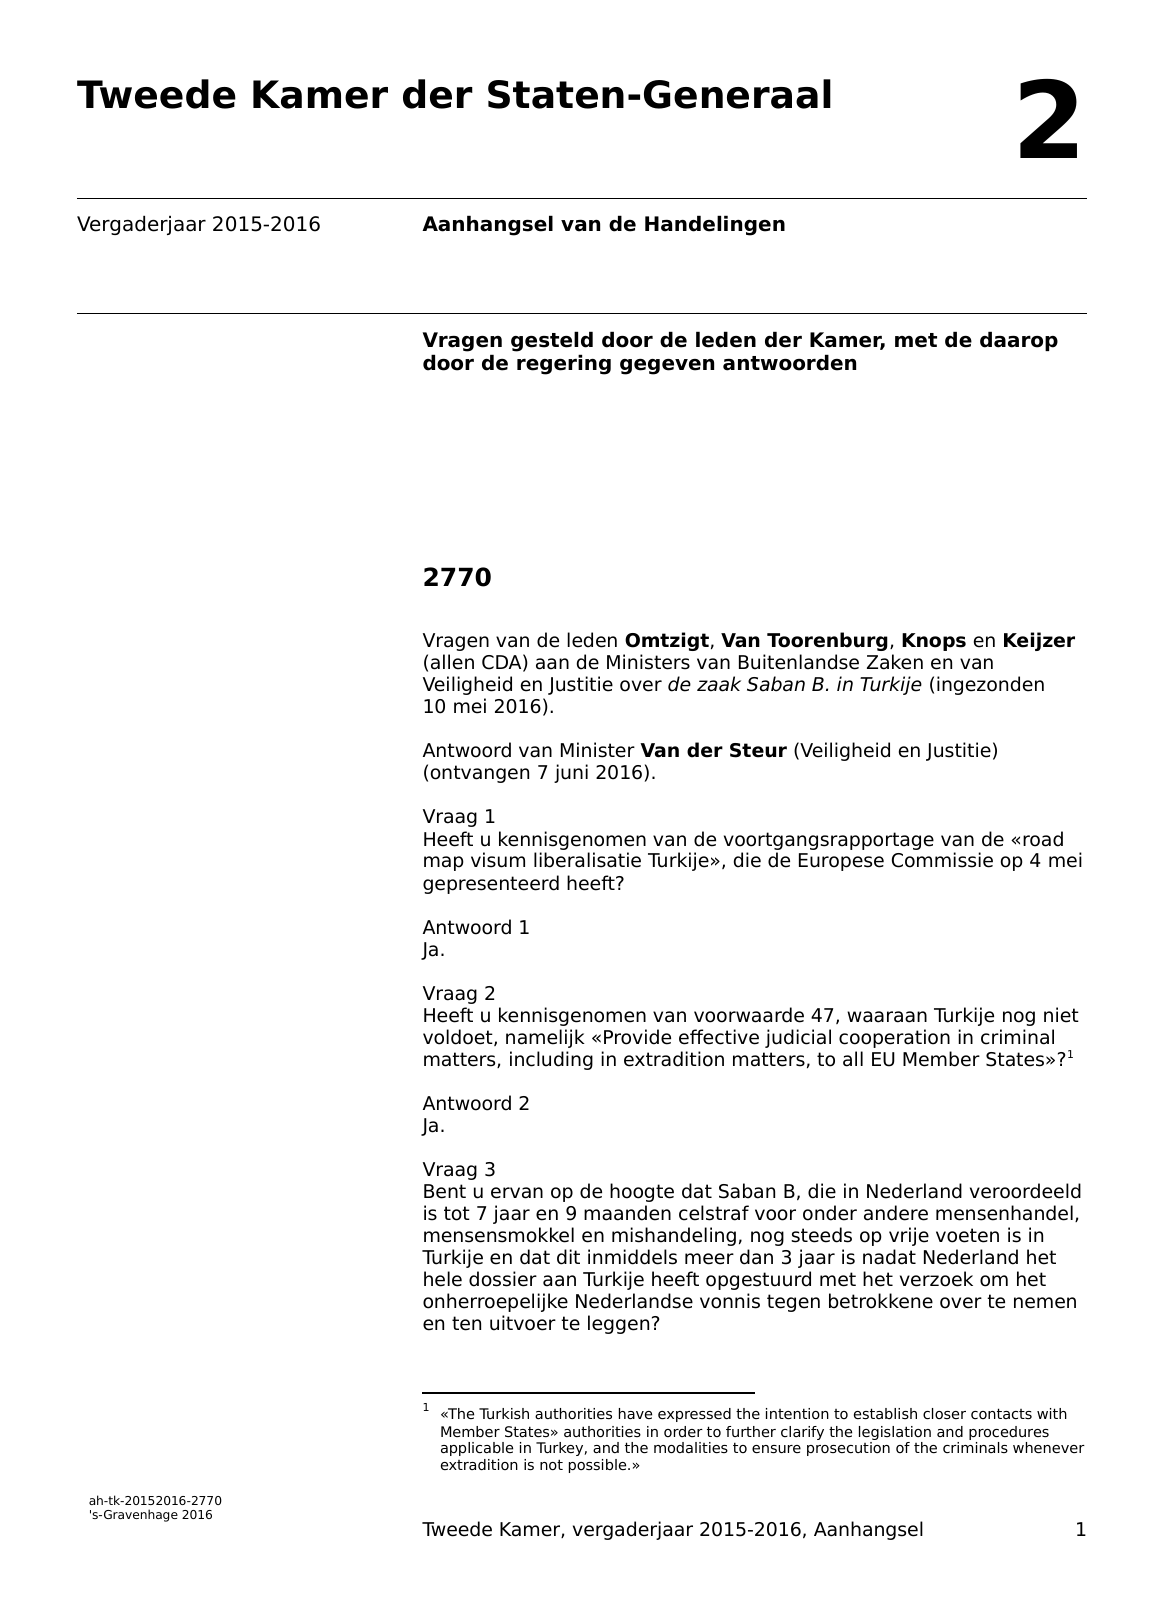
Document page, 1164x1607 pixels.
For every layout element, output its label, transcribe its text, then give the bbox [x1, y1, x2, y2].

text Antwoord 1 [422, 917, 1087, 938]
table_cell [77, 314, 422, 375]
text Antwoord van Minister Van der Steur (Veiligheid en Justitie) (ontvangen 7 juni 2016). [422, 740, 1087, 784]
text Bent u ervan op de hoogte dat Saban B, die in Nederland veroordeeld is tot 7 jaar en 9 maanden celstraf voor onder andere mensenhandel, mensensmokkel en mishandeling, nog steeds op vrije voeten is in Turkije en dat dit inmiddels meer dan 3 jaar is nadat Nederland het hele dossier aan Turkije heeft opgestuurd met het verzoek om het onherroepelijke Nederlandse vonnis tegen betrokkene over te nemen en ten uitvoer te leggen? [422, 1181, 1087, 1335]
table_cell Vragen gesteld door de leden der Kamer, met de daarop door de regering gegeven antwoorden [422, 314, 1087, 375]
table_cell Vergaderjaar 2015-2016 [77, 199, 422, 313]
table_header Tweede Kamer der Staten-Generaal [77, 59, 886, 198]
text 2770 [422, 563, 1087, 592]
text Antwoord 2 [422, 1093, 1087, 1115]
text 's-Gravenhage 2016 [88, 1508, 323, 1522]
text Vragen van de leden Omtzigt, Van Toorenburg, Knops en Keijzer (allen CDA) aan de Ministers van Buitenlandse Zaken en van Veiligheid en Justitie over de zaak Saban B. in Turkije (ingezonden 10 mei 2016). [422, 630, 1087, 718]
text Vraag 2 [422, 983, 1087, 1005]
text Ja. [422, 1115, 1087, 1137]
text Vraag 3 [422, 1159, 1087, 1181]
text «The Turkish authorities have expressed the intention to establish closer contacts with Member States» authorities in order to further clarify the legislation and procedures applicable in Turkey, and the modalities to ensure prosecution of the criminals whenever extradition is not possible.» [422, 1402, 1087, 1474]
text Vraag 1 [422, 806, 1087, 828]
text Ja. [422, 938, 1087, 961]
table_cell Aanhangsel van de Handelingen [422, 199, 1087, 313]
text Heeft u kennisgenomen van de voortgangsrapportage van de «road map visum liberalisatie Turkije», die de Europese Commissie op 4 mei gepresenteerd heeft? [422, 828, 1087, 894]
table_header 2 [886, 59, 1087, 198]
text ah-tk-20152016-2770 [88, 1494, 323, 1508]
text Heeft u kennisgenomen van voorwaarde 47, waaraan Turkije nog niet voldoet, namelijk «Provide effective judicial cooperation in criminal matters, including in extradition matters, to all EU Member States»? [422, 1005, 1087, 1071]
